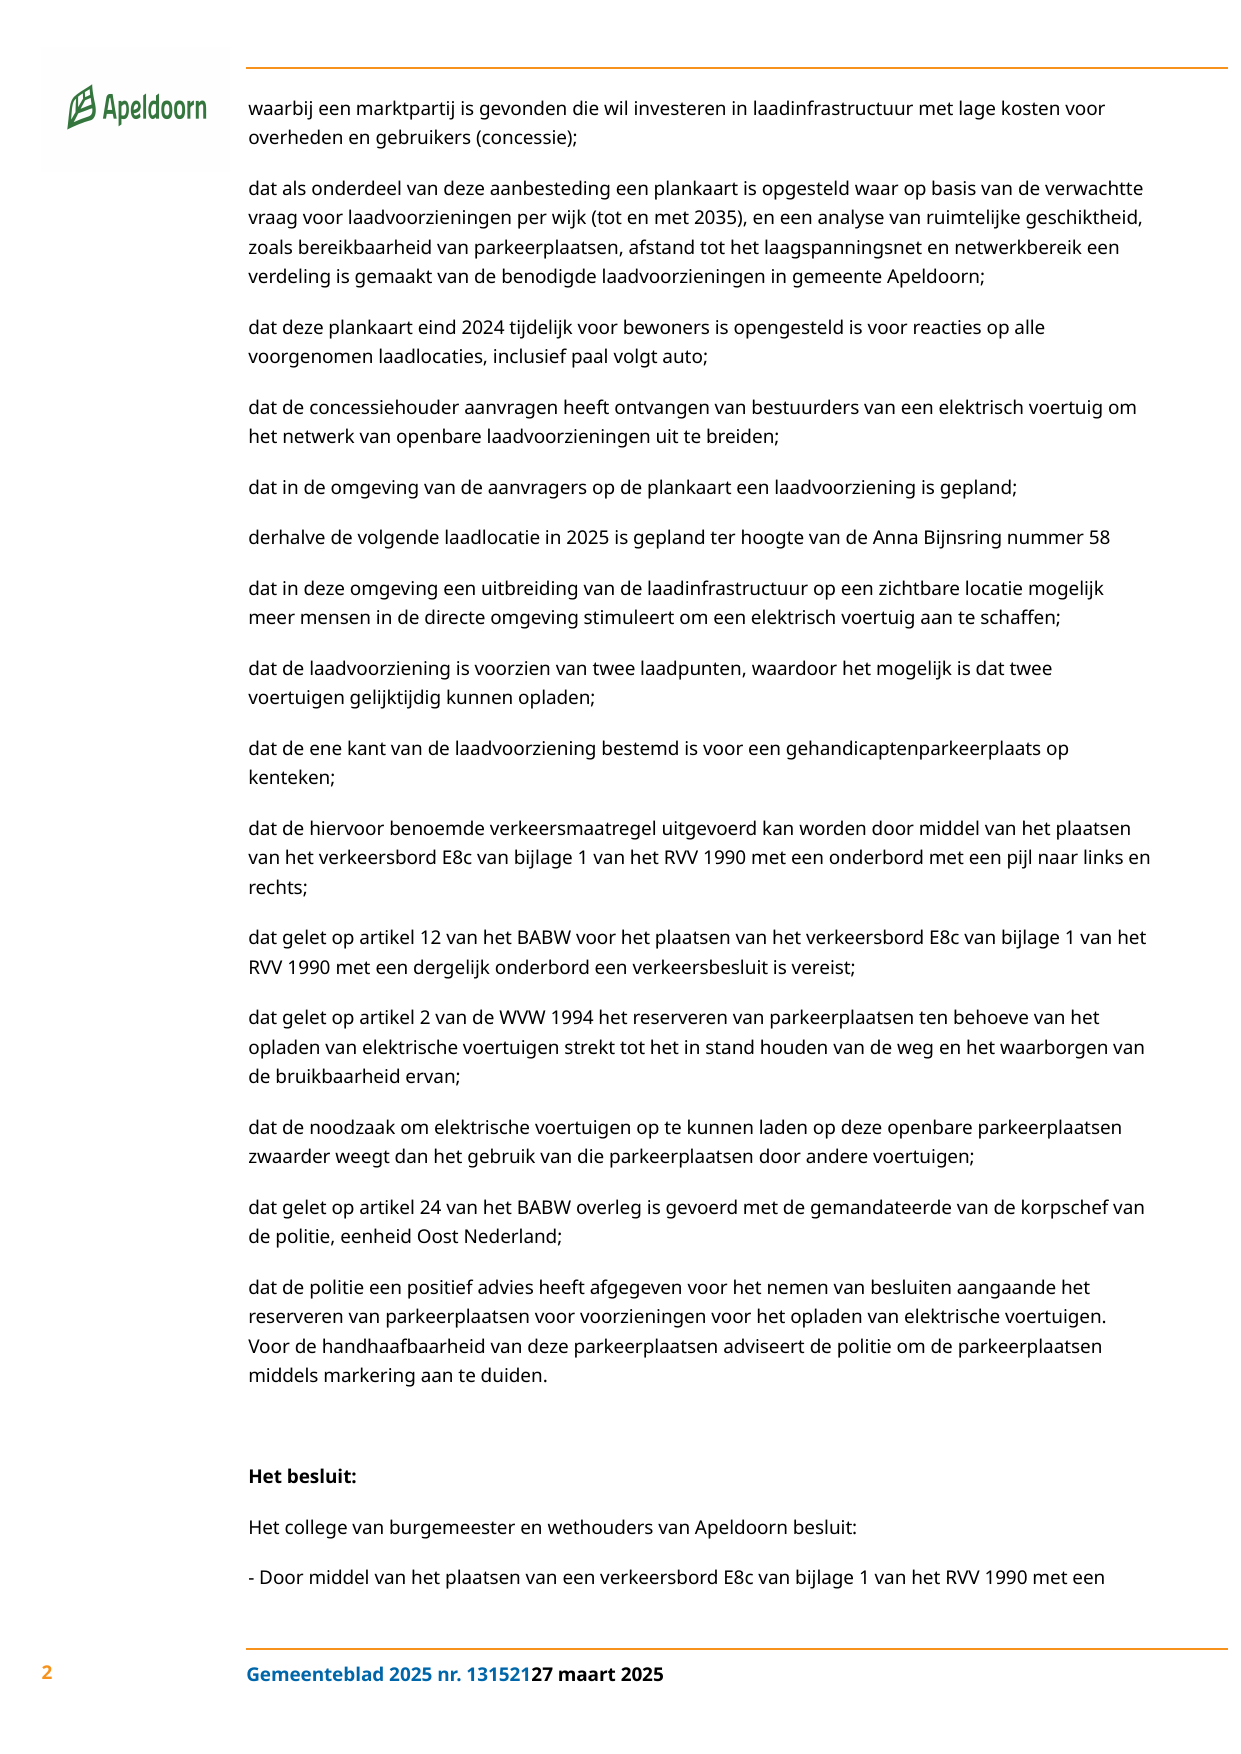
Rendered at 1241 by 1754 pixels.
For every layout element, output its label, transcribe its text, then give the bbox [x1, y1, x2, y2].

text dat de hiervoor benoemde verkeersmaatregel uitgevoerd kan worden door middel van het plaatsen van het verkeersbord E8c van bijlage 1 van het RVV 1990 met een onderbord met een pijl naar links en rechts; [248, 815, 1152, 900]
text dat als onderdeel van deze aanbesteding een plankaart is opgesteld waar op basis van de verwachtte vraag voor laadvoorzieningen per wijk (tot en met 2035), en een analyse van ruimtelijke geschiktheid, zoals bereikbaarheid van parkeerplaatsen, afstand tot het laagspanningsnet en netwerkbereik een verdeling is gemaakt van de benodigde laadvoorzieningen in gemeente Apeldoorn; [248, 175, 1152, 289]
text dat de concessiehouder aanvragen heeft ontvangen van bestuurders van een elektrisch voertuig om het netwerk van openbare laadvoorzieningen uit te breiden; [248, 394, 1152, 449]
text dat de politie een positief advies heeft afgegeven voor het nemen van besluiten aangaande het reserveren van parkeerplaatsen voor voorzieningen voor het opladen van elektrische voertuigen. Voor de handhaafbaarheid van deze parkeerplaatsen adviseert de politie om de parkeerplaatsen middels markering aan te duiden. [248, 1274, 1152, 1388]
text dat deze plankaart eind 2024 tijdelijk voor bewoners is opengesteld is voor reacties op alle voorgenomen laadlocaties, inclusief paal volgt auto; [248, 314, 1152, 369]
text dat de noodzaak om elektrische voertuigen op te kunnen laden op deze openbare parkeerplaatsen zwaarder weegt dan het gebruik van die parkeerplaatsen door andere voertuigen; [248, 1114, 1152, 1169]
text dat gelet op artikel 2 van de WVW 1994 het reserveren van parkeerplaatsen ten behoeve van het opladen van elektrische voertuigen strekt tot het in stand houden van de weg en het waarborgen van de bruikbaarheid ervan; [248, 1004, 1152, 1089]
text Het college van burgemeester en wethouders van Apeldoorn besluit: [248, 1514, 1152, 1540]
text - Door middel van het plaatsen van een verkeersbord E8c van bijlage 1 van het RVV 1990 met een [248, 1564, 1152, 1590]
text dat gelet op artikel 12 van het BABW voor het plaatsen van het verkeersbord E8c van bijlage 1 van het RVV 1990 met een dergelijk onderbord een verkeersbesluit is vereist; [248, 924, 1152, 980]
text derhalve de volgende laadlocatie in 2025 is gepland ter hoogte van de Anna Bijnsring nummer 58 [248, 524, 1152, 550]
text waarbij een marktpartij is gevonden die wil investeren in laadinfrastructuur met lage kosten voor overheden en gebruikers (concessie); [248, 95, 1152, 150]
picture [41, 47, 231, 172]
text dat in de omgeving van de aanvragers op de plankaart een laadvoorziening is gepland; [248, 474, 1152, 500]
text dat gelet op artikel 24 van het BABW overleg is gevoerd met de gemandateerde van de korpschef van de politie, eenheid Oost Nederland; [248, 1194, 1152, 1249]
text Het besluit: [248, 1463, 1152, 1489]
text dat in deze omgeving een uitbreiding van de laadinfrastructuur op een zichtbare locatie mogelijk meer mensen in de directe omgeving stimuleert om een elektrisch voertuig aan te schaffen; [248, 575, 1152, 630]
text dat de ene kant van de laadvoorziening bestemd is voor een gehandicaptenparkeerplaats op kenteken; [248, 735, 1152, 790]
text dat de laadvoorziening is voorzien van twee laadpunten, waardoor het mogelijk is dat twee voertuigen gelijktijdig kunnen opladen; [248, 655, 1152, 710]
